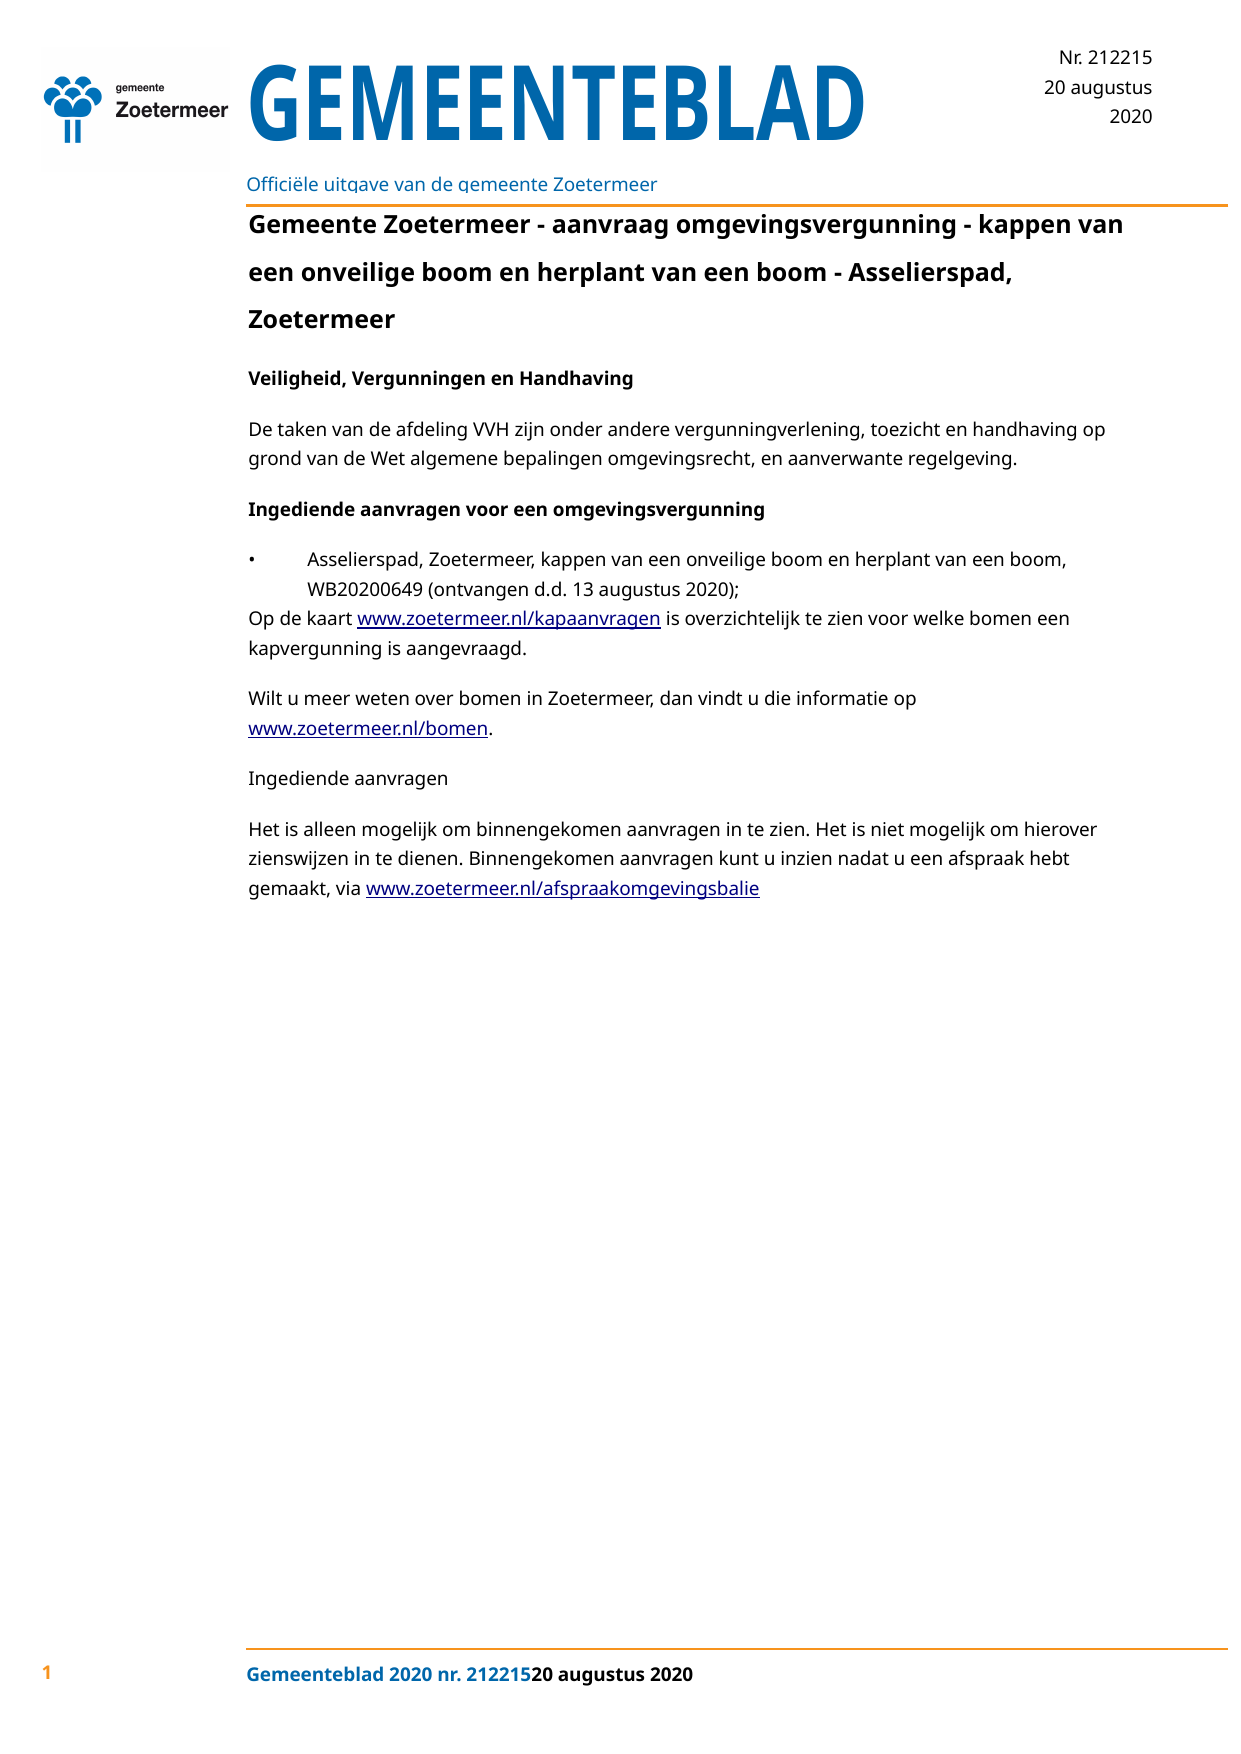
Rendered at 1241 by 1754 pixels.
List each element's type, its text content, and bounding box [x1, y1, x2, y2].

text De taken van de afdeling VVH zijn onder andere vergunningverlening, toezicht en handhaving op grond van de Wet algemene bepalingen omgevingsrecht, en aanverwante regelgeving. [248, 416, 1152, 471]
text Ingediende aanvragen voor een omgevingsvergunning [248, 496, 1152, 522]
text Ingediende aanvragen [248, 766, 1152, 791]
text Gemeente Zoetermeer - aanvraag omgevingsvergunning - kappen van een onveilige boom en herplant van een boom - Asselierspad, Zoetermeer [248, 207, 1152, 336]
picture [41, 47, 231, 172]
list Asselierspad, Zoetermeer, kappen van een onveilige boom en herplant van een boom, WB20200649 (ontvangen d.d. 13 augustus 2020); [248, 546, 1152, 602]
text Veiligheid, Vergunningen en Handhaving [248, 366, 1152, 391]
text Het is alleen mogelijk om binnengekomen aanvragen in te zien. Het is niet mogelijk om hierover zienswijzen in te dienen. Binnengekomen aanvragen kunt u inzien nadat u een afspraak hebt gemaakt, via www.zoetermeer.nl/afspraakomgevingsbalie [248, 816, 1152, 901]
text Wilt u meer weten over bomen in Zoetermeer, dan vindt u die informatie op www.zoetermeer.nl/bomen. [248, 686, 1152, 741]
text Op de kaart www.zoetermeer.nl/kapaanvragen is overzichtelijk te zien voor welke bomen een kapvergunning is aangevraagd. [248, 606, 1152, 661]
